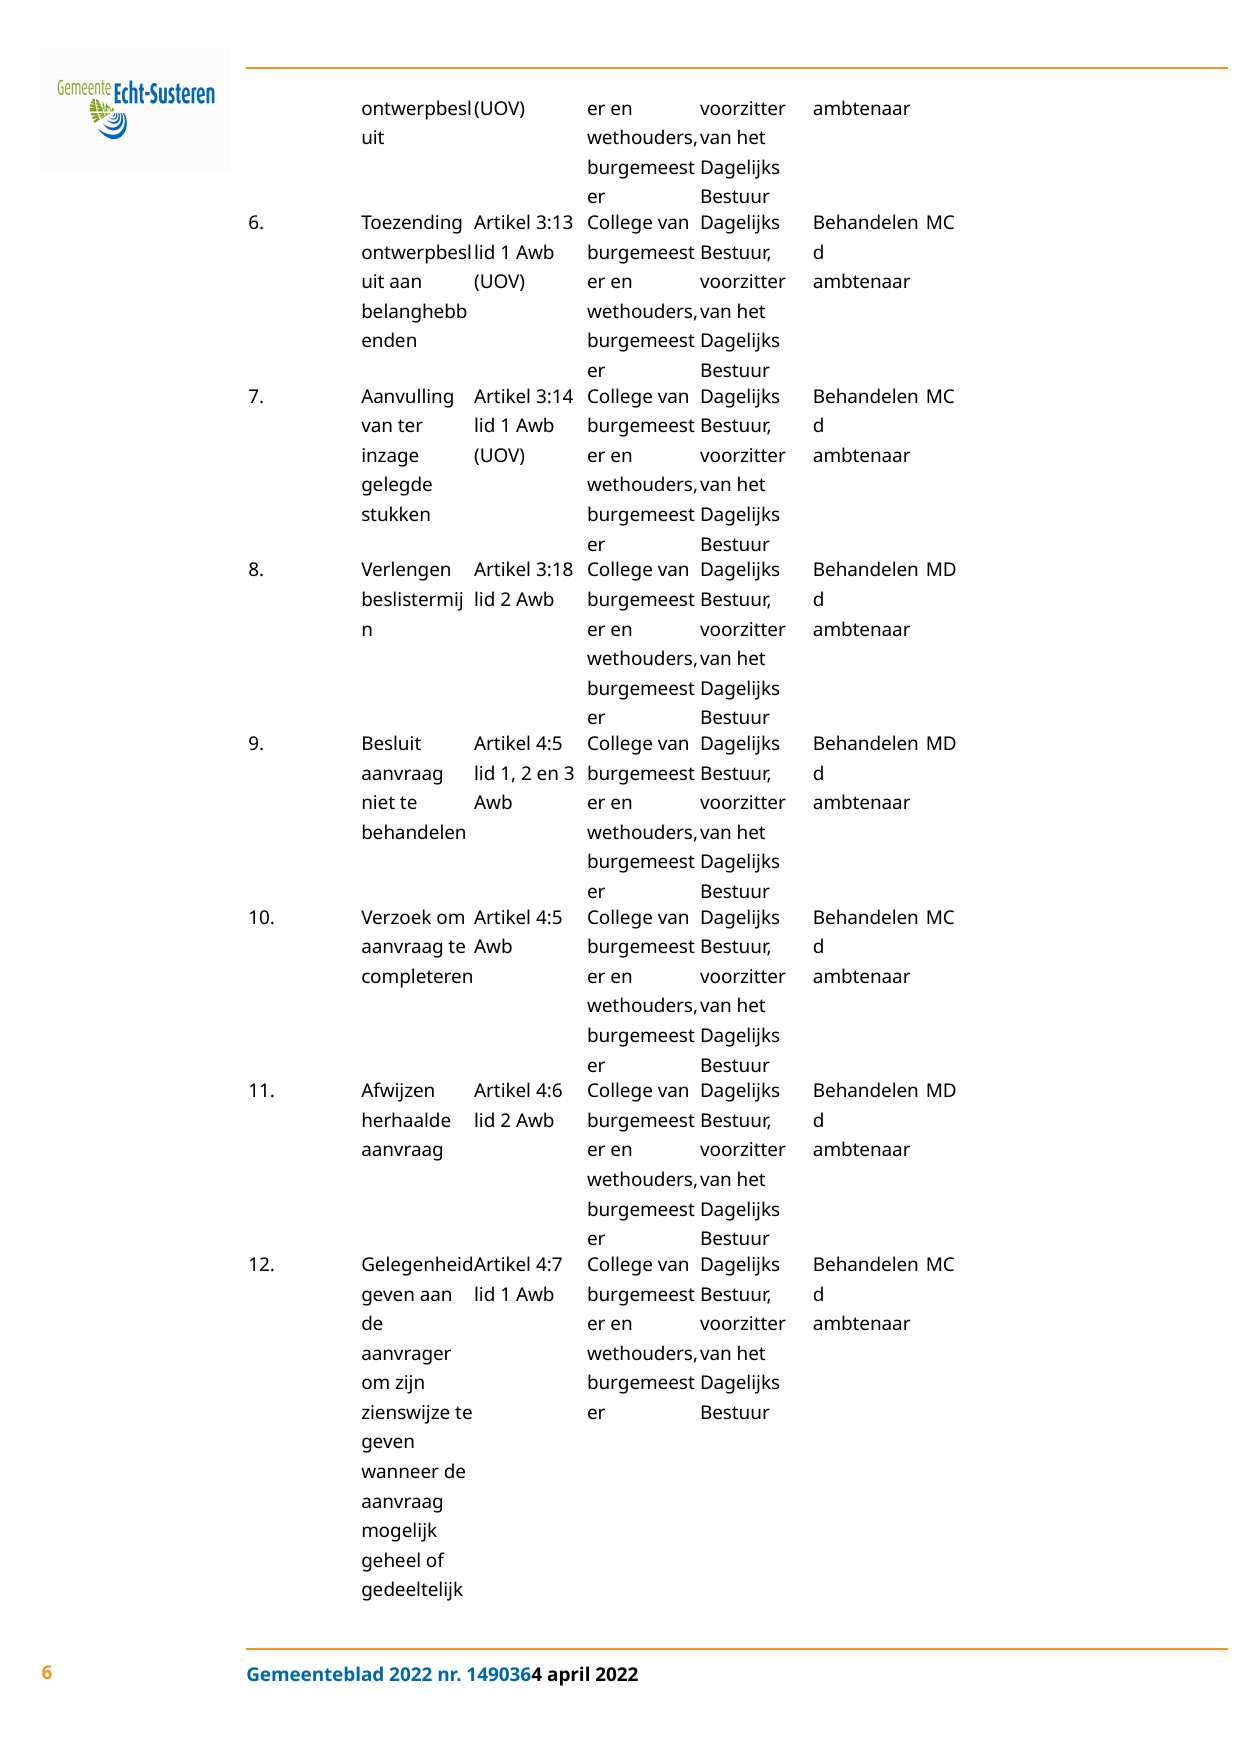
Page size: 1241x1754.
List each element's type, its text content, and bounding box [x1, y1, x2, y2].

table_cell College van burgemeester en wethouders, burgemeester [587, 383, 700, 557]
table_cell Behandelend ambtenaar [813, 904, 926, 1077]
table_cell MC [926, 1251, 1038, 1602]
table_cell Dagelijks Bestuur, voorzitter van het Dagelijks Bestuur [700, 904, 813, 1077]
table_cell Artikel 3:14 lid 1 Awb (UOV) [474, 383, 587, 557]
table_cell [926, 95, 1038, 209]
table_cell 6. [248, 209, 361, 383]
table_cell MC [926, 904, 1038, 1077]
table_cell 8. [248, 557, 361, 730]
table_cell Artikel 3:13 lid 1 Awb (UOV) [474, 209, 587, 383]
table_cell 11. [248, 1078, 361, 1251]
table_cell Besluit aanvraag niet te behandelen [361, 730, 474, 904]
table_cell Artikel 4:7 lid 1 Awb [474, 1251, 587, 1602]
table_cell Verzoek om aanvraag te completeren [361, 904, 474, 1077]
table_cell (UOV) [474, 95, 587, 209]
table_cell 10. [248, 904, 361, 1077]
table_cell Behandelend ambtenaar [813, 1078, 926, 1251]
table_cell Verlengen beslistermijn [361, 557, 474, 730]
table_cell Gelegenheid geven aan de aanvrager om zijn zienswijze te geven wanneer de aanvraag mogelijk geheel of gedeeltelijk [361, 1251, 474, 1602]
table_cell [1039, 95, 1152, 209]
table_cell Behandelend ambtenaar [813, 1251, 926, 1602]
table_cell Toezending ontwerpbesluit aan belanghebbenden [361, 209, 474, 383]
table_cell College van burgemeester en wethouders, burgemeester [587, 557, 700, 730]
table_cell College van burgemeester en wethouders, burgemeester [587, 730, 700, 904]
table_cell MC [926, 209, 1038, 383]
table_cell 7. [248, 383, 361, 557]
table_cell [1039, 383, 1152, 557]
table_cell Artikel 3:18 lid 2 Awb [474, 557, 587, 730]
table_cell [1039, 557, 1152, 730]
table_cell MD [926, 557, 1038, 730]
table_cell Artikel 4:6 lid 2 Awb [474, 1078, 587, 1251]
table_cell Aanvulling van ter inzage gelegde stukken [361, 383, 474, 557]
table_cell [1039, 904, 1152, 1077]
table_cell 9. [248, 730, 361, 904]
table_cell Artikel 4:5 Awb [474, 904, 587, 1077]
table_cell Behandelend ambtenaar [813, 557, 926, 730]
table_cell [1039, 209, 1152, 383]
table_cell [1039, 1251, 1152, 1602]
table_cell 12. [248, 1251, 361, 1602]
table_cell er en wethouders, burgemeester [587, 95, 700, 209]
table_cell College van burgemeester en wethouders, burgemeester [587, 209, 700, 383]
table_cell Afwijzen herhaalde aanvraag [361, 1078, 474, 1251]
table_cell MC [926, 383, 1038, 557]
table_cell Behandelend ambtenaar [813, 383, 926, 557]
table_cell Artikel 4:5 lid 1, 2 en 3 Awb [474, 730, 587, 904]
table_cell MD [926, 1078, 1038, 1251]
table_cell ambtenaar [813, 95, 926, 209]
table_cell [248, 95, 361, 209]
table_cell [1039, 730, 1152, 904]
table_cell [1039, 1078, 1152, 1251]
table_cell MD [926, 730, 1038, 904]
table_cell Dagelijks Bestuur, voorzitter van het Dagelijks Bestuur [700, 1251, 813, 1602]
table_cell College van burgemeester en wethouders, burgemeester [587, 1251, 700, 1602]
table_cell Behandelend ambtenaar [813, 730, 926, 904]
picture [41, 47, 231, 172]
table_cell Dagelijks Bestuur, voorzitter van het Dagelijks Bestuur [700, 730, 813, 904]
table_cell Behandelend ambtenaar [813, 209, 926, 383]
table_cell voorzitter van het Dagelijks Bestuur [700, 95, 813, 209]
table_cell Dagelijks Bestuur, voorzitter van het Dagelijks Bestuur [700, 209, 813, 383]
table_cell College van burgemeester en wethouders, burgemeester [587, 1078, 700, 1251]
table_cell ontwerpbesluit [361, 95, 474, 209]
table_cell Dagelijks Bestuur, voorzitter van het Dagelijks Bestuur [700, 383, 813, 557]
table_cell Dagelijks Bestuur, voorzitter van het Dagelijks Bestuur [700, 1078, 813, 1251]
table_cell Dagelijks Bestuur, voorzitter van het Dagelijks Bestuur [700, 557, 813, 730]
table_cell College van burgemeester en wethouders, burgemeester [587, 904, 700, 1077]
